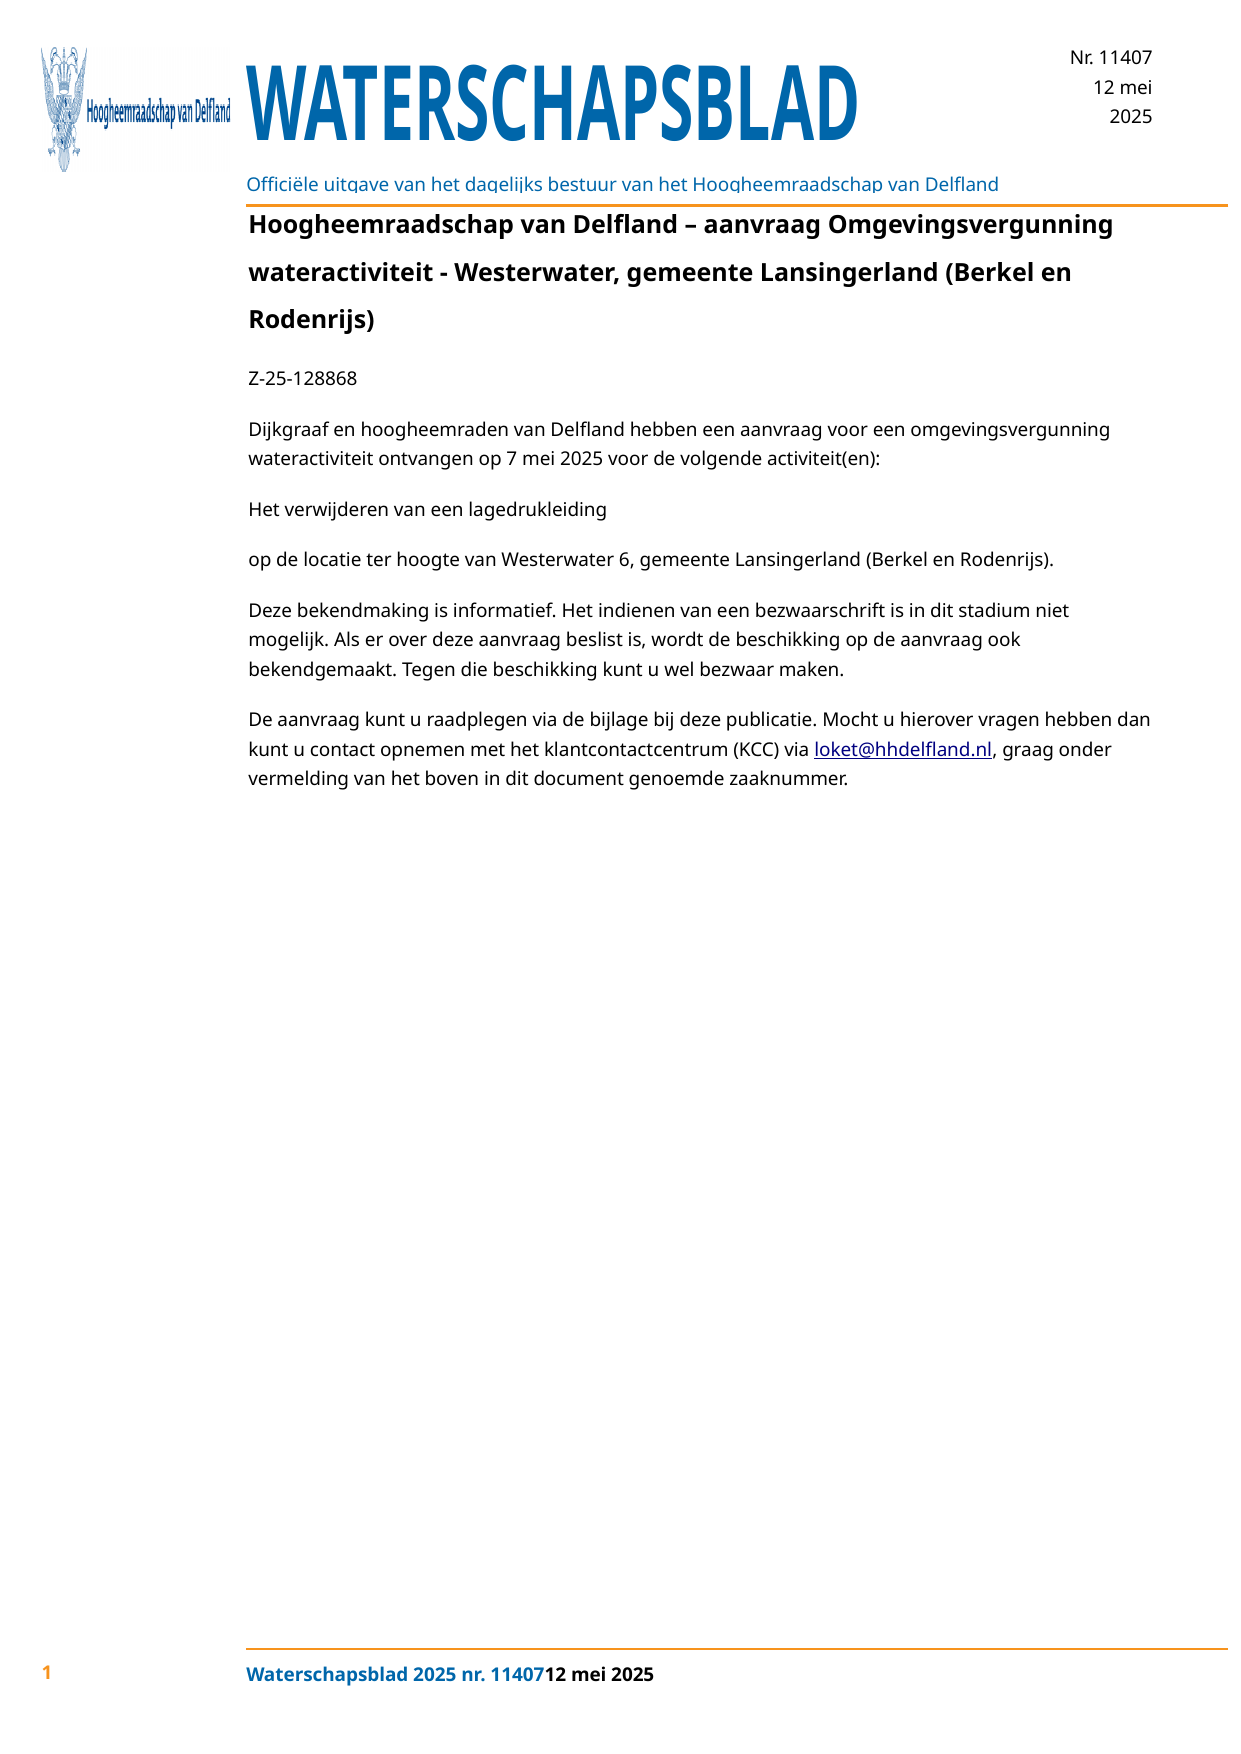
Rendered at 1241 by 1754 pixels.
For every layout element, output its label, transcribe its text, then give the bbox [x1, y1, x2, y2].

text Deze bekendmaking is informatief. Het indienen van een bezwaarschrift is in dit stadium niet mogelijk. Als er over deze aanvraag beslist is, wordt de beschikking op de aanvraag ook bekendgemaakt. Tegen die beschikking kunt u wel bezwaar maken. [248, 597, 1152, 682]
text Het verwijderen van een lagedrukleiding [248, 496, 1152, 522]
picture [41, 47, 231, 172]
text Z-25-128868 [248, 366, 1152, 391]
text op de locatie ter hoogte van Westerwater 6, gemeente Lansingerland (Berkel en Rodenrijs). [248, 546, 1152, 572]
text Hoogheemraadschap van Delfland – aanvraag Omgevingsvergunning wateractiviteit - Westerwater, gemeente Lansingerland (Berkel en Rodenrijs) [248, 207, 1152, 336]
text Dijkgraaf en hoogheemraden van Delfland hebben een aanvraag voor een omgevingsvergunning wateractiviteit ontvangen op 7 mei 2025 voor de volgende activiteit(en): [248, 416, 1152, 471]
text De aanvraag kunt u raadplegen via de bijlage bij deze publicatie. Mocht u hierover vragen hebben dan kunt u contact opnemen met het klantcontactcentrum (KCC) via loket@hhdelfland.nl, graag onder vermelding van het boven in dit document genoemde zaaknummer. [248, 706, 1152, 791]
